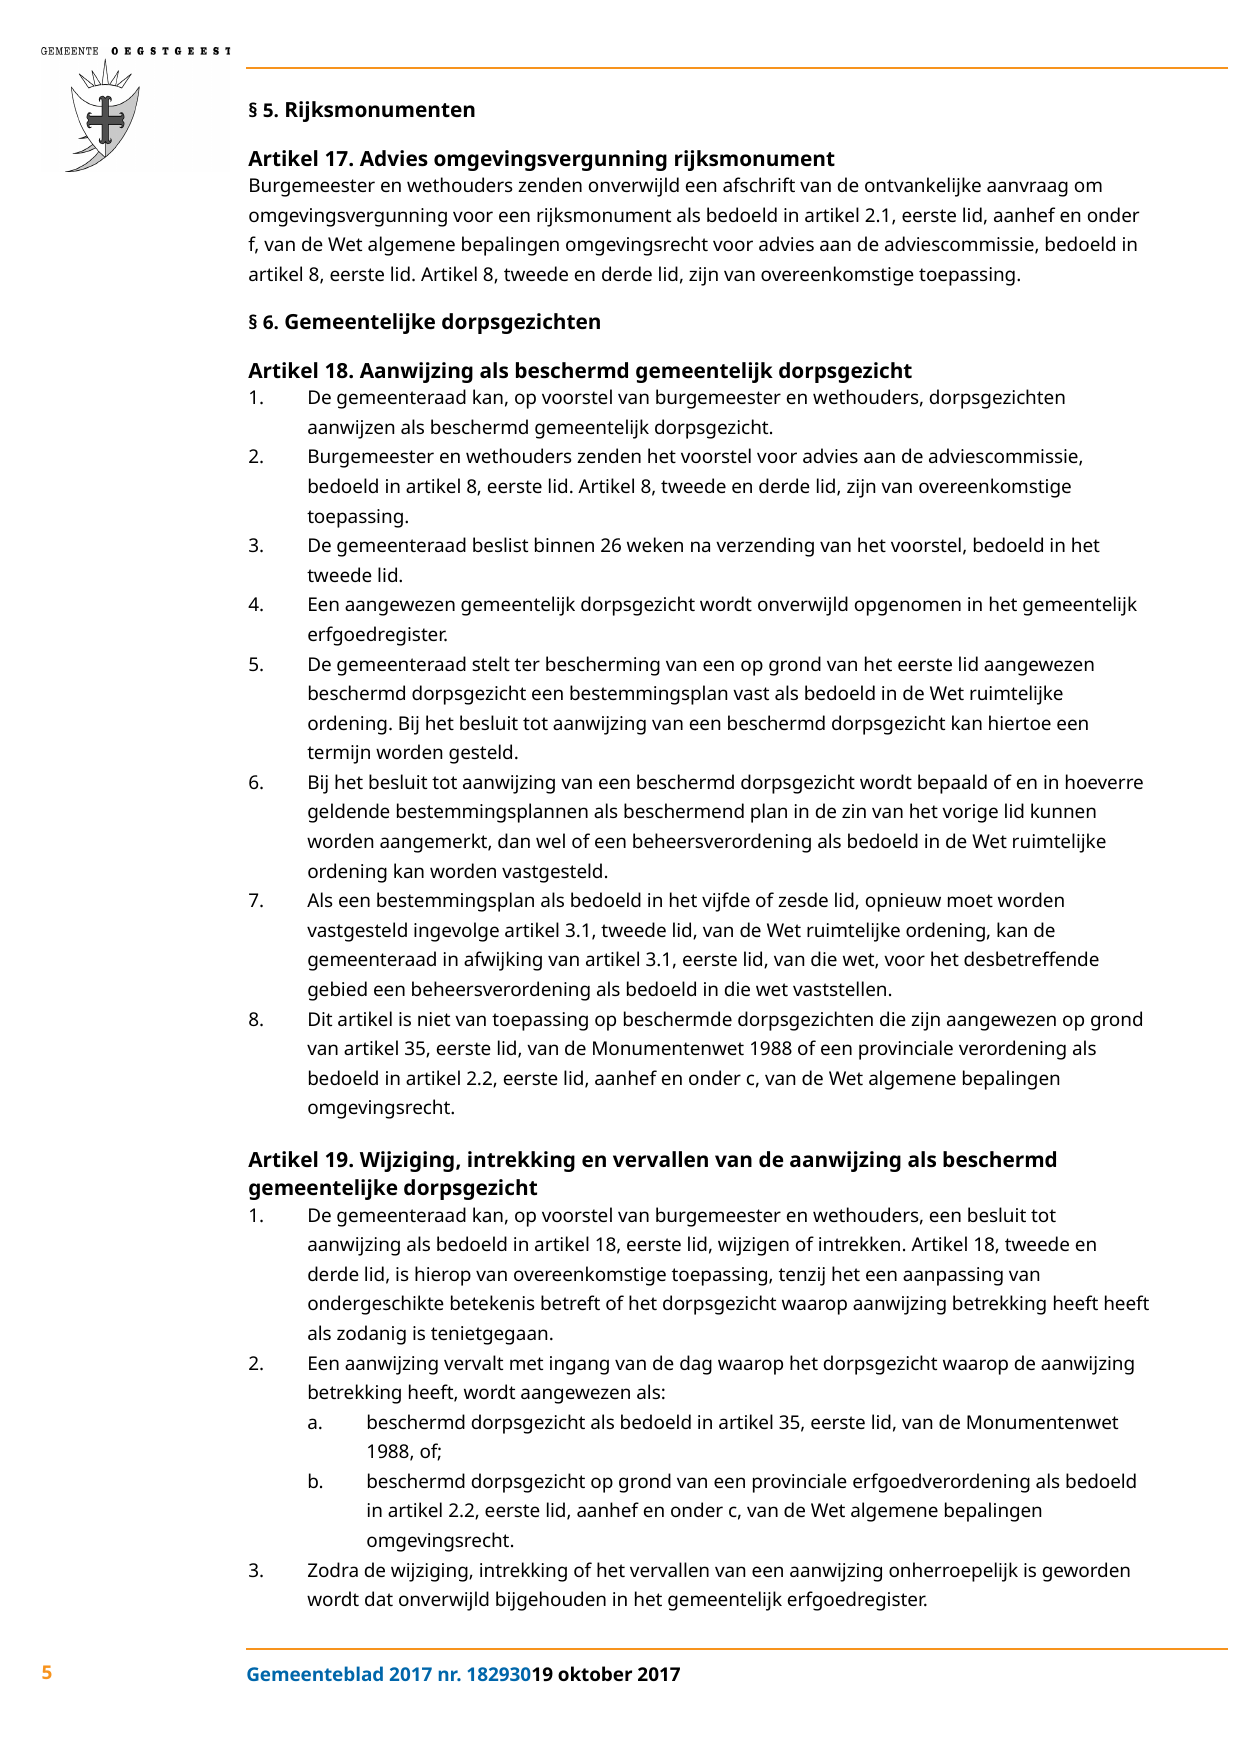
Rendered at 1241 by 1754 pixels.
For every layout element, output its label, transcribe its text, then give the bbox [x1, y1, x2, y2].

list Dit artikel is niet van toepassing op beschermde dorpsgezichten die zijn aangewezen op grond van artikel 35, eerste lid, van de Monumentenwet 1988 of een provinciale verordening als bedoeld in artikel 2.2, eerste lid, aanhef en onder c, van de Wet algemene bepalingen omgevingsrecht. [248, 1006, 1152, 1120]
list Een aanwijzing vervalt met ingang van de dag waarop het dorpsgezicht waarop de aanwijzing betrekking heeft, wordt aangewezen als: [248, 1350, 1152, 1405]
list Zodra de wijziging, intrekking of het vervallen van een aanwijzing onherroepelijk is geworden wordt dat onverwijld bijgehouden in het gemeentelijk erfgoedregister. [248, 1557, 1152, 1612]
text Artikel 17. Advies omgevingsvergunning rijksmonument [248, 144, 1152, 172]
text Artikel 19. Wijziging, intrekking en vervallen van de aanwijzing als beschermd gemeentelijke dorpsgezicht [248, 1145, 1152, 1202]
list De gemeenteraad beslist binnen 26 weken na verzending van het voorstel, bedoeld in het tweede lid. [248, 532, 1152, 588]
list Een aangewezen gemeentelijk dorpsgezicht wordt onverwijld opgenomen in het gemeentelijk erfgoedregister. [248, 592, 1152, 647]
list beschermd dorpsgezicht op grond van een provinciale erfgoedverordening als bedoeld in artikel 2.2, eerste lid, aanhef en onder c, van de Wet algemene bepalingen omgevingsrecht. [307, 1468, 1152, 1553]
text Artikel 18. Aanwijzing als beschermd gemeentelijk dorpsgezicht [248, 356, 1152, 384]
text Burgemeester en wethouders zenden onverwijld een afschrift van de ontvankelijke aanvraag om omgevingsvergunning voor een rijksmonument als bedoeld in artikel 2.1, eerste lid, aanhef en onder f, van de Wet algemene bepalingen omgevingsrecht voor advies aan de adviescommissie, bedoeld in artikel 8, eerste lid. Artikel 8, tweede en derde lid, zijn van overeenkomstige toepassing. [248, 172, 1152, 287]
text § 6. Gemeentelijke dorpsgezichten [248, 307, 1152, 335]
list De gemeenteraad kan, op voorstel van burgemeester en wethouders, een besluit tot aanwijzing als bedoeld in artikel 18, eerste lid, wijzigen of intrekken. Artikel 18, tweede en derde lid, is hierop van overeenkomstige toepassing, tenzij het een aanpassing van ondergeschikte betekenis betreft of het dorpsgezicht waarop aanwijzing betrekking heeft heeft als zodanig is tenietgegaan. [248, 1202, 1152, 1346]
list De gemeenteraad stelt ter bescherming van een op grond van het eerste lid aangewezen beschermd dorpsgezicht een bestemmingsplan vast als bedoeld in de Wet ruimtelijke ordening. Bij het besluit tot aanwijzing van een beschermd dorpsgezicht kan hiertoe een termijn worden gesteld. [248, 651, 1152, 765]
list De gemeenteraad kan, op voorstel van burgemeester en wethouders, dorpsgezichten aanwijzen als beschermd gemeentelijk dorpsgezicht. [248, 384, 1152, 440]
list Als een bestemmingsplan als bedoeld in het vijfde of zesde lid, opnieuw moet worden vastgesteld ingevolge artikel 3.1, tweede lid, van de Wet ruimtelijke ordening, kan de gemeenteraad in afwijking van artikel 3.1, eerste lid, van die wet, voor het desbetreffende gebied een beheersverordening als bedoeld in die wet vaststellen. [248, 887, 1152, 1002]
text § 5. Rijksmonumenten [248, 95, 1152, 123]
picture [41, 47, 231, 172]
list Bij het besluit tot aanwijzing van een beschermd dorpsgezicht wordt bepaald of en in hoeverre geldende bestemmingsplannen als beschermend plan in de zin van het vorige lid kunnen worden aangemerkt, dan wel of een beheersverordening als bedoeld in de Wet ruimtelijke ordening kan worden vastgesteld. [248, 769, 1152, 884]
list Burgemeester en wethouders zenden het voorstel voor advies aan de adviescommissie, bedoeld in artikel 8, eerste lid. Artikel 8, tweede en derde lid, zijn van overeenkomstige toepassing. [248, 444, 1152, 529]
list beschermd dorpsgezicht als bedoeld in artikel 35, eerste lid, van de Monumentenwet 1988, of; [307, 1409, 1152, 1464]
